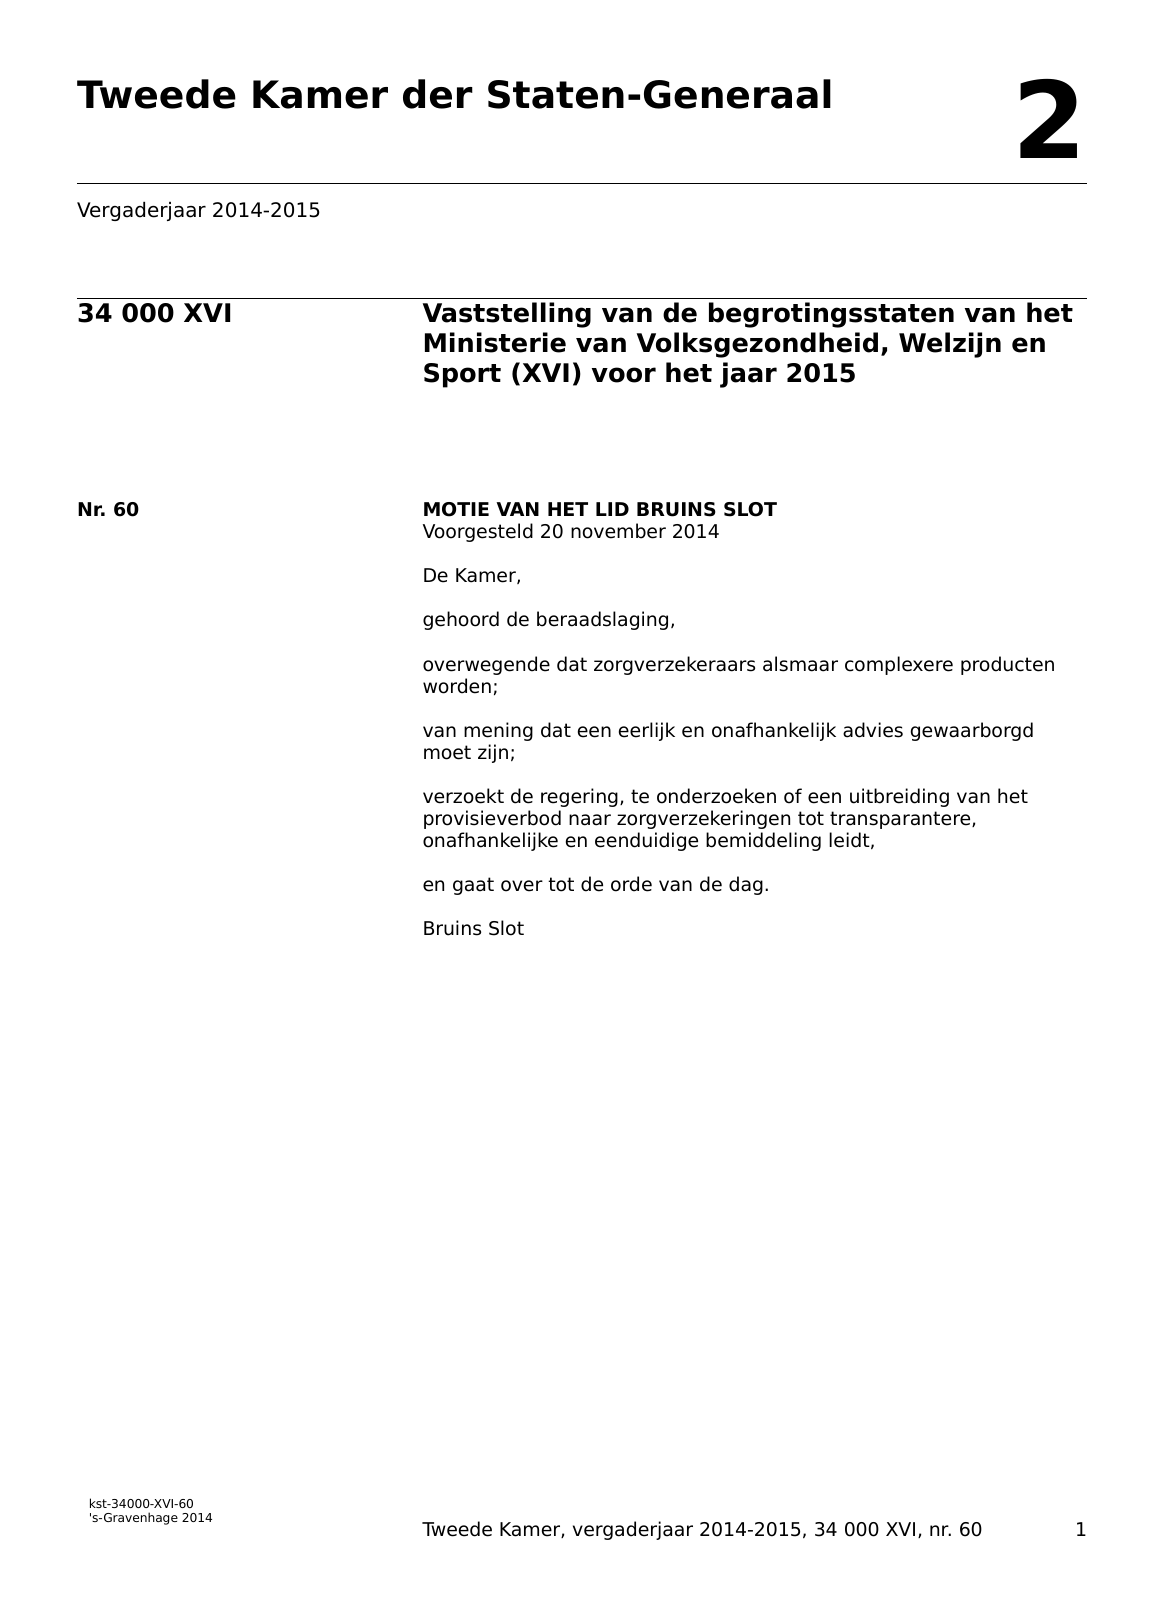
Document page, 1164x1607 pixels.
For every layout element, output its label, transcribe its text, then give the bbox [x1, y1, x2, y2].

text 's-Gravenhage 2014 [88, 1511, 323, 1525]
subtitle 34 000 XVI Vaststelling van de begrotingsstaten van het Ministerie van Volksgezondheid, Welzijn en Sport (XVI) voor het jaar 2015 [77, 299, 1087, 388]
text overwegende dat zorgverzekeraars alsmaar complexere producten worden; [422, 653, 1087, 697]
text en gaat over tot de orde van de dag. [422, 874, 1087, 896]
table_header 2 [886, 59, 1087, 183]
text Bruins Slot [422, 918, 1087, 940]
text gehoord de beraadslaging, [422, 609, 1087, 631]
text De Kamer, [422, 565, 1087, 587]
table_header Tweede Kamer der Staten-Generaal [77, 59, 886, 183]
text kst-34000-XVI-60 [88, 1497, 323, 1511]
text van mening dat een eerlijk en onafhankelijk advies gewaarborgd moet zijn; [422, 720, 1087, 764]
subtitle Nr. 60 MOTIE VAN HET LID BRUINS SLOT [77, 499, 1087, 521]
text Voorgesteld 20 november 2014 [422, 521, 1087, 543]
table_cell Vergaderjaar 2014-2015 [77, 184, 1087, 298]
text verzoekt de regering, te onderzoeken of een uitbreiding van het provisieverbod naar zorgverzekeringen tot transparantere, onafhankelijke en eenduidige bemiddeling leidt, [422, 786, 1087, 852]
